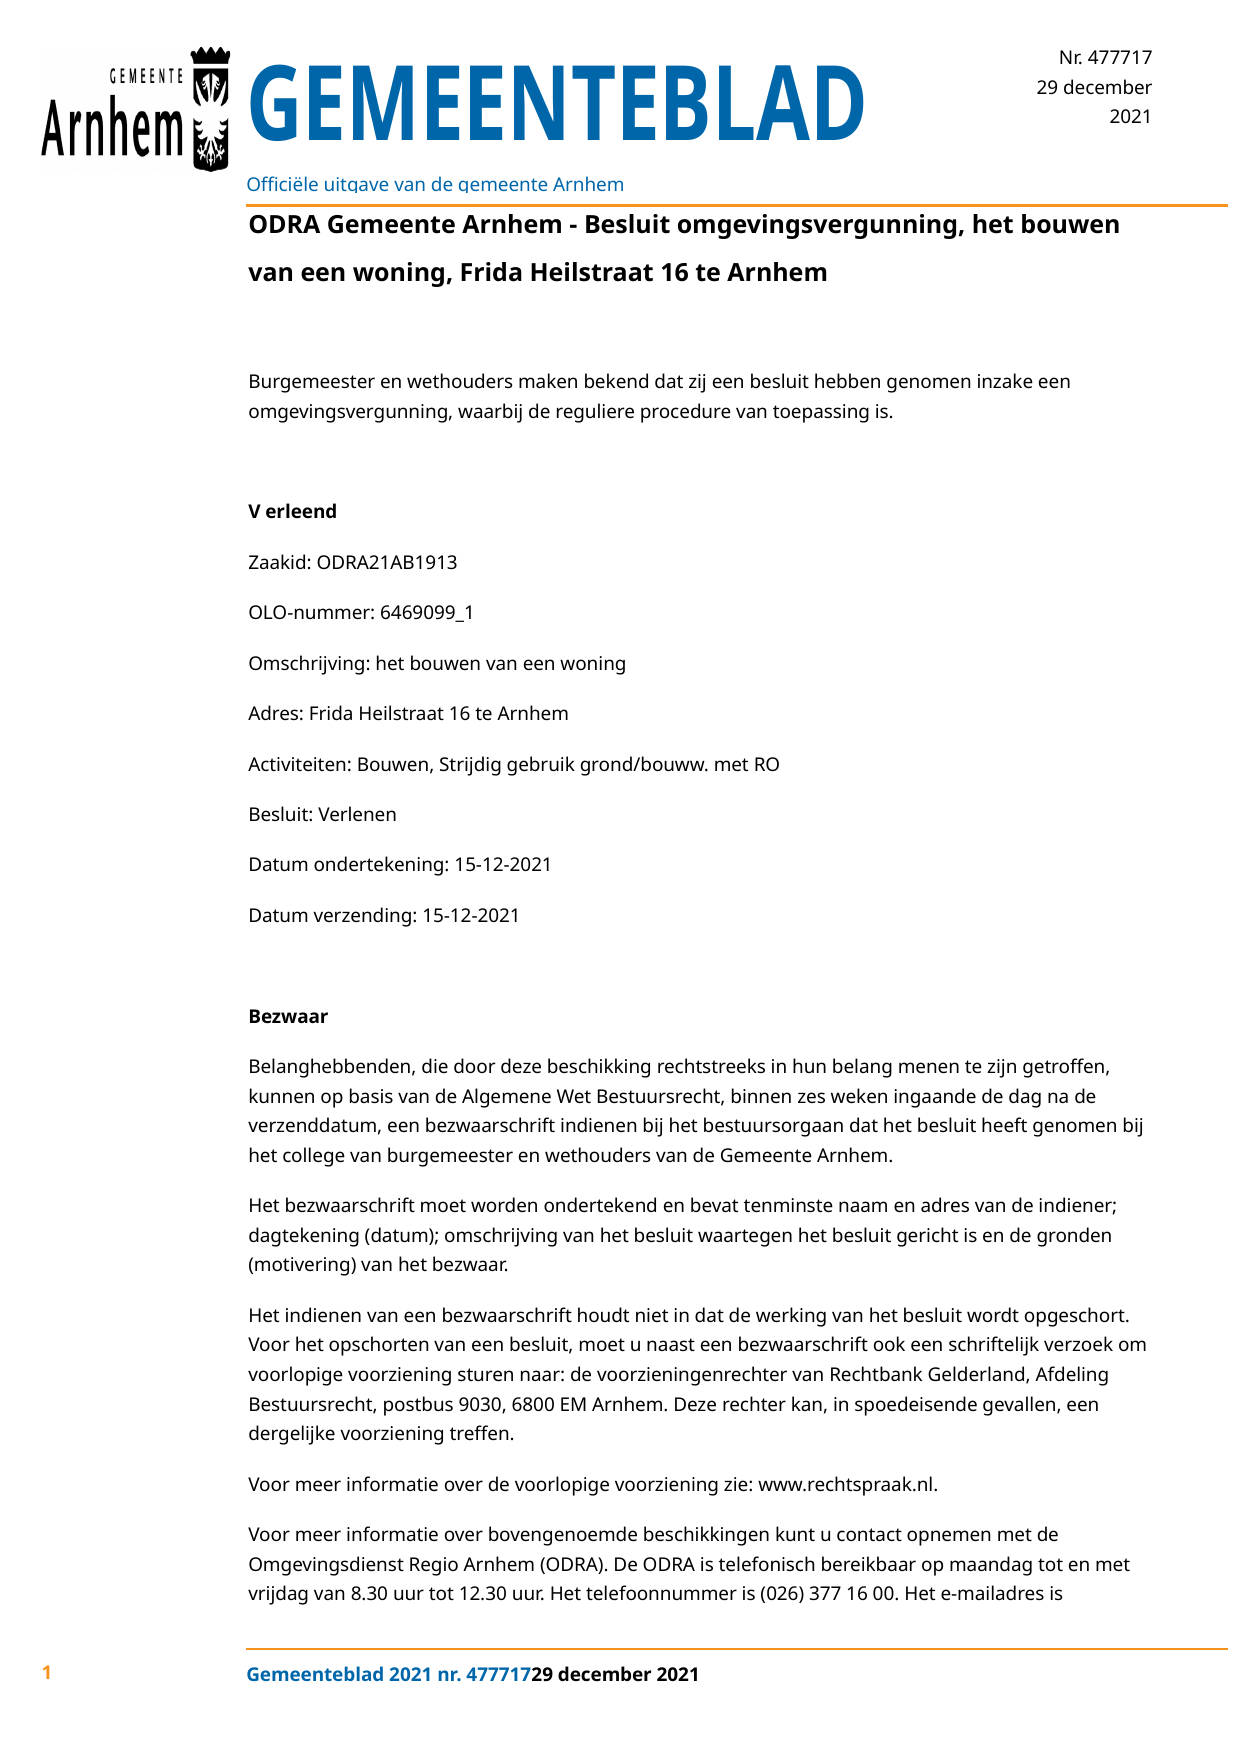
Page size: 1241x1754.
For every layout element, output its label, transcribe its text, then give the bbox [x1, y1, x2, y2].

text Activiteiten: Bouwen, Strijdig gebruik grond/bouww. met RO [248, 751, 1152, 777]
text Omschrijving: het bouwen van een woning [248, 650, 1152, 676]
text Besluit: Verlenen [248, 801, 1152, 827]
text Voor meer informatie over bovengenoemde beschikkingen kunt u contact opnemen met de Omgevingsdienst Regio Arnhem (ODRA). De ODRA is telefonisch bereikbaar op maandag tot en met vrijdag van 8.30 uur tot 12.30 uur. Het telefoonnummer is (026) 377 16 00. Het e-mailadres is [248, 1521, 1152, 1606]
text Het indienen van een bezwaarschrift houdt niet in dat de werking van het besluit wordt opgeschort. Voor het opschorten van een besluit, moet u naast een bezwaarschrift ook een schriftelijk verzoek om voorlopige voorziening sturen naar: de voorzieningenrechter van Rechtbank Gelderland, Afdeling Bestuursrecht, postbus 9030, 6800 EM Arnhem. Deze rechter kan, in spoedeisende gevallen, een dergelijke voorziening treffen. [248, 1302, 1152, 1446]
text Burgemeester en wethouders maken bekend dat zij een besluit hebben genomen inzake een omgevingsvergunning, waarbij de reguliere procedure van toepassing is. [248, 368, 1152, 424]
text OLO-nummer: 6469099_1 [248, 599, 1152, 625]
text Bezwaar [248, 1003, 1152, 1029]
text Het bezwaarschrift moet worden ondertekend en bevat tenminste naam en adres van de indiener; dagtekening (datum); omschrijving van het besluit waartegen het besluit gericht is en de gronden (motivering) van het bezwaar. [248, 1192, 1152, 1277]
text Datum ondertekening: 15-12-2021 [248, 852, 1152, 877]
text V erleend [248, 499, 1152, 524]
picture [41, 47, 231, 172]
text Belanghebbenden, die door deze beschikking rechtstreeks in hun belang menen te zijn getroffen, kunnen op basis van de Algemene Wet Bestuursrecht, binnen zes weken ingaande de dag na de verzenddatum, een bezwaarschrift indienen bij het bestuursorgaan dat het besluit heeft genomen bij het college van burgemeester en wethouders van de Gemeente Arnhem. [248, 1053, 1152, 1168]
text Zaakid: ODRA21AB1913 [248, 549, 1152, 575]
text ODRA Gemeente Arnhem - Besluit omgevingsvergunning, het bouwen van een woning, Frida Heilstraat 16 te Arnhem [248, 207, 1152, 288]
text Adres: Frida Heilstraat 16 te Arnhem [248, 700, 1152, 726]
text Voor meer informatie over de voorlopige voorziening zie: www.rechtspraak.nl. [248, 1471, 1152, 1497]
text Datum verzending: 15-12-2021 [248, 902, 1152, 928]
